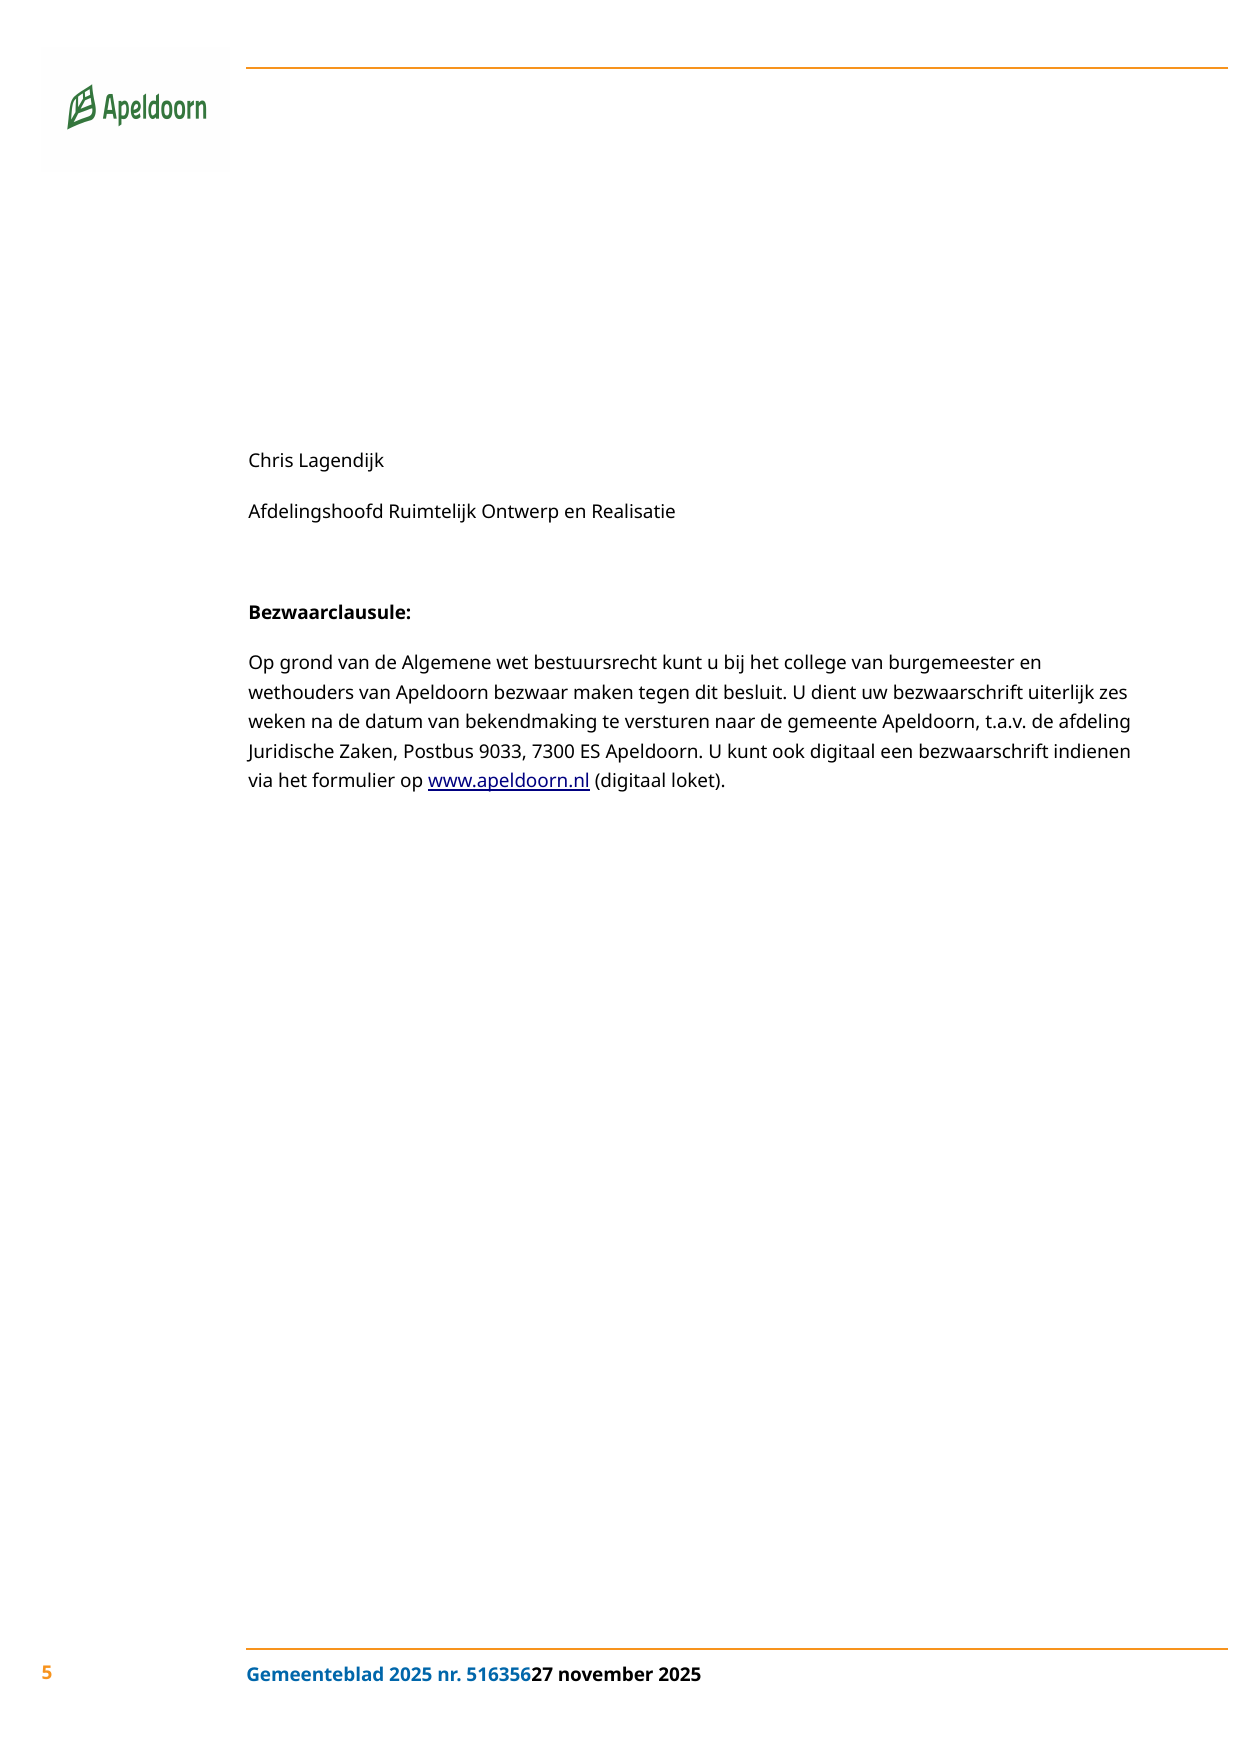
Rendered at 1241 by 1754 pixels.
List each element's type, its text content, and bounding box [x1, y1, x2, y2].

text Op grond van de Algemene wet bestuursrecht kunt u bij het college van burgemeester en wethouders van Apeldoorn bezwaar maken tegen dit besluit. U dient uw bezwaarschrift uiterlijk zes weken na de datum van bekendmaking te versturen naar de gemeente Apeldoorn, t.a.v. de afdeling Juridische Zaken, Postbus 9033, 7300 ES Apeldoorn. U kunt ook digitaal een bezwaarschrift indienen via het formulier op www.apeldoorn.nl (digitaal loket). [248, 649, 1152, 793]
picture [41, 47, 231, 172]
text Bezwaarclausule: [248, 599, 1152, 625]
text Chris Lagendijk [248, 448, 1152, 473]
text Afdelingshoofd Ruimtelijk Ontwerp en Realisatie [248, 498, 1152, 524]
